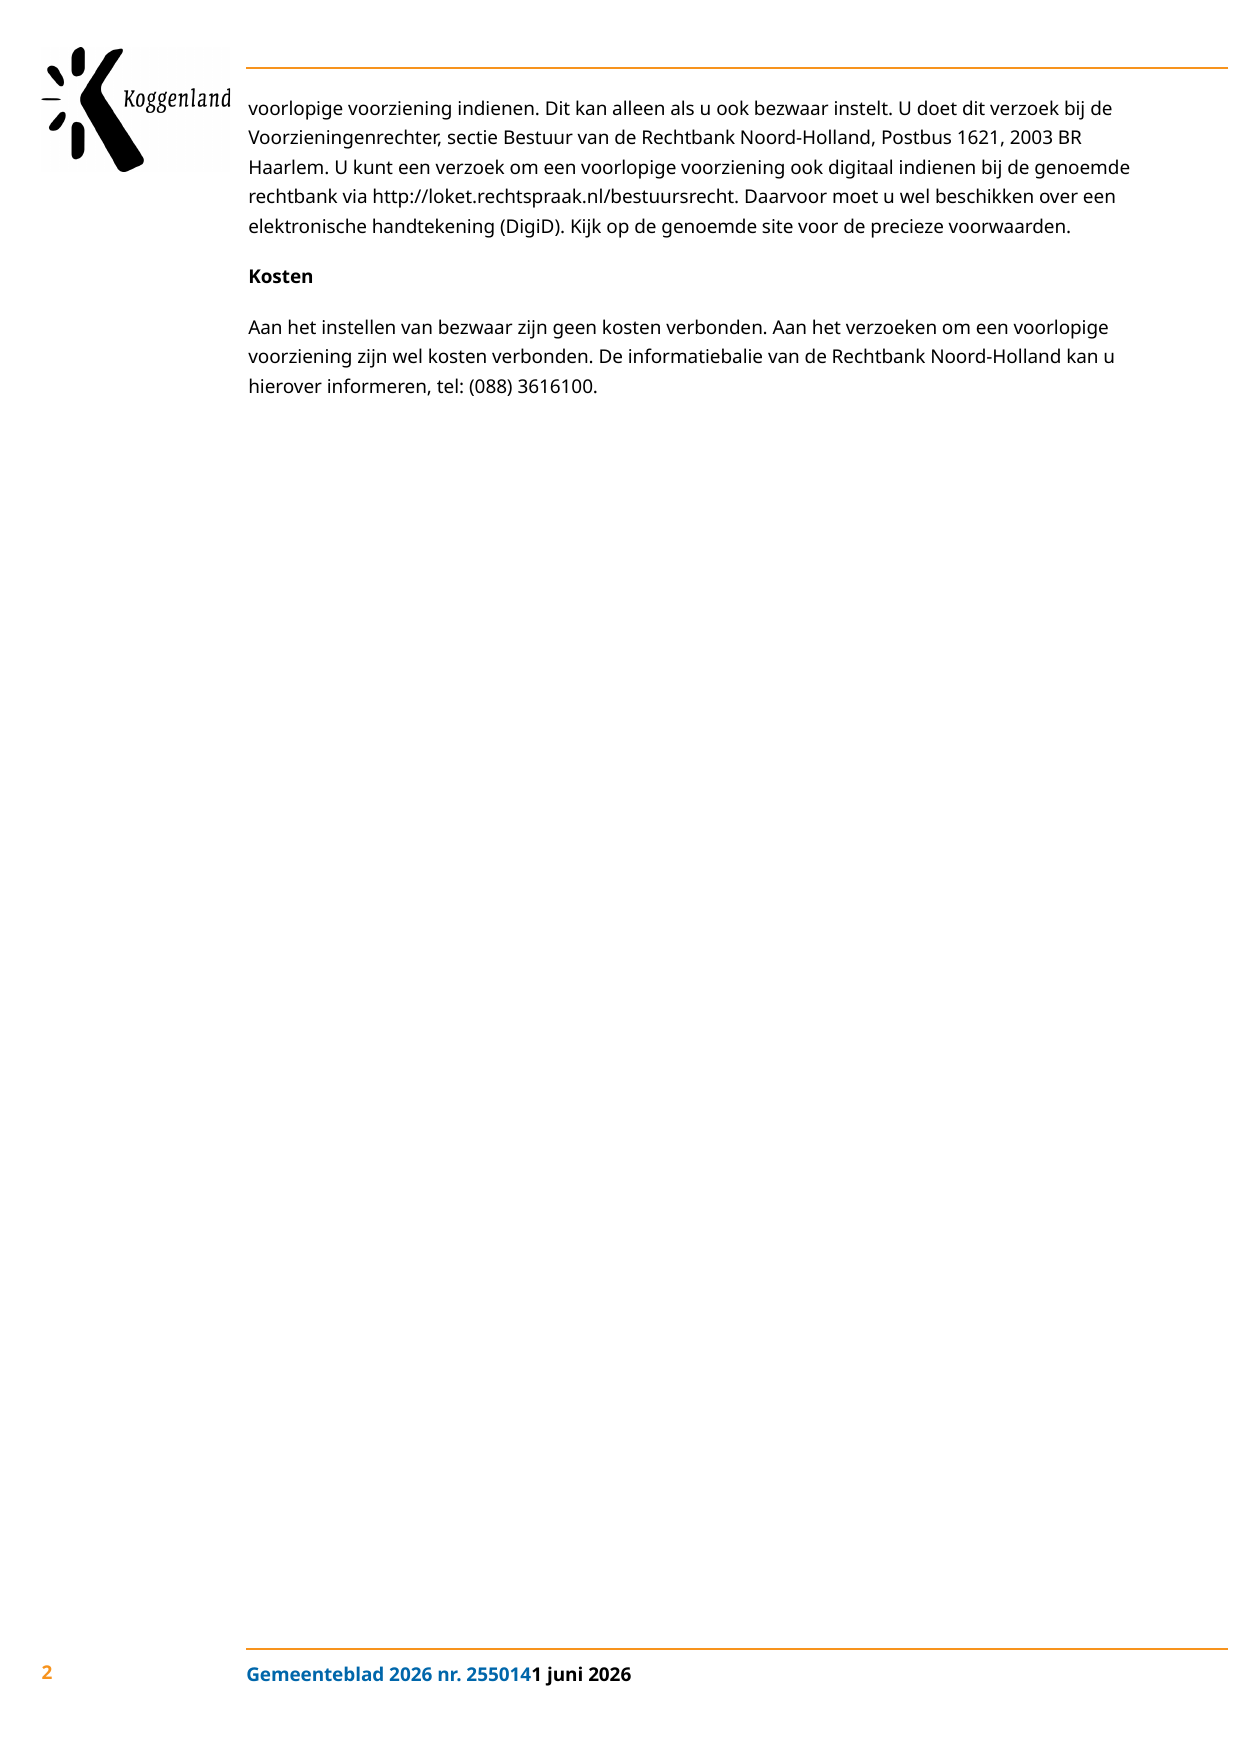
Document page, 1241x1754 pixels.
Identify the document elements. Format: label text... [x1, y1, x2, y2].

text voorlopige voorziening indienen. Dit kan alleen als u ook bezwaar instelt. U doet dit verzoek bij de Voorzieningenrechter, sectie Bestuur van de Rechtbank Noord-Holland, Postbus 1621, 2003 BR Haarlem. U kunt een verzoek om een voorlopige voorziening ook digitaal indienen bij de genoemde rechtbank via http://loket.rechtspraak.nl/bestuursrecht. Daarvoor moet u wel beschikken over een elektronische handtekening (DigiD). Kijk op de genoemde site voor de precieze voorwaarden. [248, 95, 1152, 239]
picture [41, 47, 231, 172]
text Kosten [248, 263, 1152, 289]
text Aan het instellen van bezwaar zijn geen kosten verbonden. Aan het verzoeken om een voorlopige voorziening zijn wel kosten verbonden. De informatiebalie van de Rechtbank Noord-Holland kan u hierover informeren, tel: (088) 3616100. [248, 314, 1152, 399]
